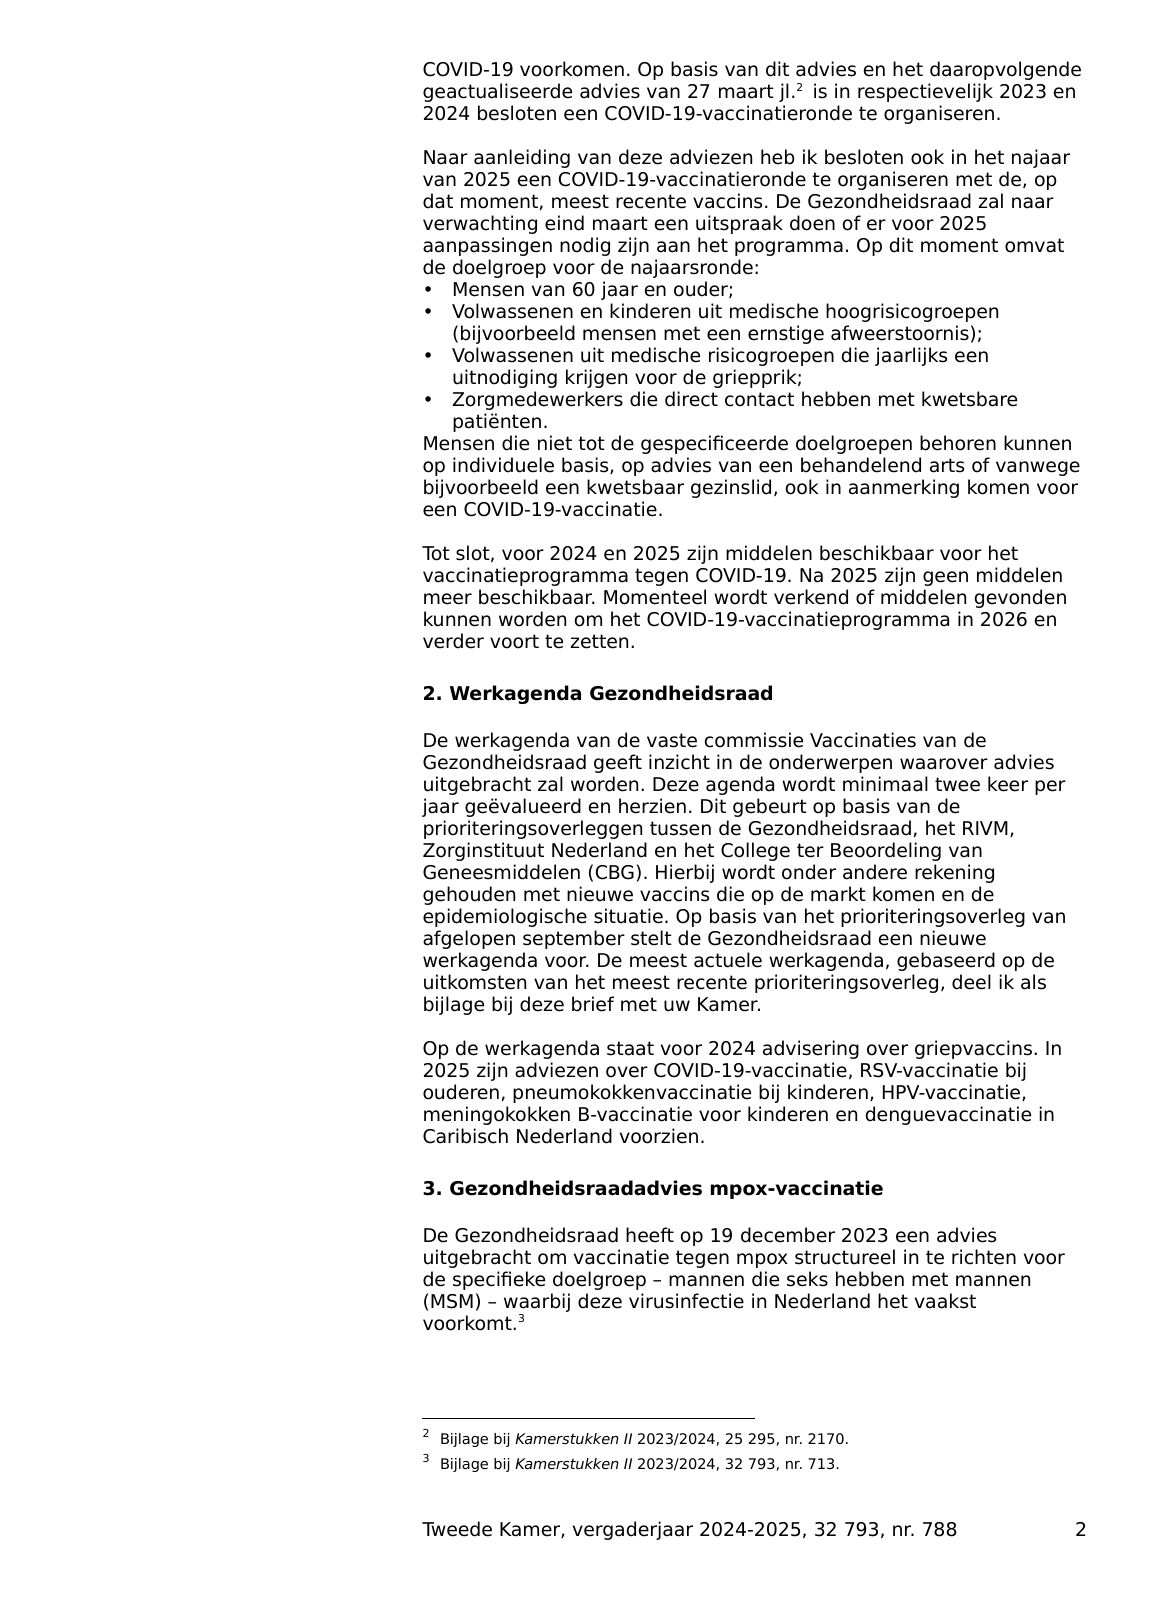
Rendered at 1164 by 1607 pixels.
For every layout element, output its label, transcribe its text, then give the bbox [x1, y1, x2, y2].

text • Volwassenen en kinderen uit medische hoogrisicogroepen (bijvoorbeeld mensen met een ernstige afweerstoornis); [422, 301, 1087, 345]
text Naar aanleiding van deze adviezen heb ik besloten ook in het najaar van 2025 een COVID-19-vaccinatieronde te organiseren met de, op dat moment, meest recente vaccins. De Gezondheidsraad zal naar verwachting eind maart een uitspraak doen of er voor 2025 aanpassingen nodig zijn aan het programma. Op dit moment omvat de doelgroep voor de najaarsronde: [422, 147, 1087, 279]
text De werkagenda van de vaste commissie Vaccinaties van de Gezondheidsraad geeft inzicht in de onderwerpen waarover advies uitgebracht zal worden. Deze agenda wordt minimaal twee keer per jaar geëvalueerd en herzien. Dit gebeurt op basis van de prioriteringsoverleggen tussen de Gezondheidsraad, het RIVM, Zorginstituut Nederland en het College ter Beoordeling van Geneesmiddelen (CBG). Hierbij wordt onder andere rekening gehouden met nieuwe vaccins die op de markt komen en de epidemiologische situatie. Op basis van het prioriteringsoverleg van afgelopen september stelt de Gezondheidsraad een nieuwe werkagenda voor. De meest actuele werkagenda, gebaseerd op de uitkomsten van het meest recente prioriteringsoverleg, deel ik als bijlage bij deze brief met uw Kamer. [422, 730, 1087, 1016]
subtitle 2. Werkagenda Gezondheidsraad [422, 683, 1087, 705]
text • Mensen van 60 jaar en ouder; [422, 279, 1087, 301]
text Bijlage bij Kamerstukken II 2023/2024, 32 793, nr. 713. [422, 1452, 1087, 1474]
text Tot slot, voor 2024 en 2025 zijn middelen beschikbaar voor het vaccinatieprogramma tegen COVID-19. Na 2025 zijn geen middelen meer beschikbaar. Momenteel wordt verkend of middelen gevonden kunnen worden om het COVID-19-vaccinatieprogramma in 2026 en verder voort te zetten. [422, 543, 1087, 653]
text • Zorgmedewerkers die direct contact hebben met kwetsbare patiënten. [422, 389, 1087, 433]
text Op de werkagenda staat voor 2024 advisering over griepvaccins. In 2025 zijn adviezen over COVID-19-vaccinatie, RSV-vaccinatie bij ouderen, pneumokokkenvaccinatie bij kinderen, HPV-vaccinatie, meningokokken B-vaccinatie voor kinderen en denguevaccinatie in Caribisch Nederland voorzien. [422, 1038, 1087, 1148]
text • Volwassenen uit medische risicogroepen die jaarlijks een uitnodiging krijgen voor de griepprik; [422, 345, 1087, 389]
text Bijlage bij Kamerstukken II 2023/2024, 25 295, nr. 2170. [422, 1427, 1087, 1449]
subtitle 3. Gezondheidsraadadvies mpox-vaccinatie [422, 1178, 1087, 1200]
text De Gezondheidsraad heeft op 19 december 2023 een advies uitgebracht om vaccinatie tegen mpox structureel in te richten voor de specifieke doelgroep – mannen die seks hebben met mannen (MSM) – waarbij deze virusinfectie in Nederland het vaakst voorkomt. [422, 1225, 1087, 1334]
text COVID-19 voorkomen. Op basis van dit advies en het daaropvolgende geactualiseerde advies van 27 maart jl. is in respectievelijk 2023 en 2024 besloten een COVID-19-vaccinatieronde te organiseren. [422, 59, 1087, 125]
text Mensen die niet tot de gespecificeerde doelgroepen behoren kunnen op individuele basis, op advies van een behandelend arts of vanwege bijvoorbeeld een kwetsbaar gezinslid, ook in aanmerking komen voor een COVID-19-vaccinatie. [422, 433, 1087, 521]
